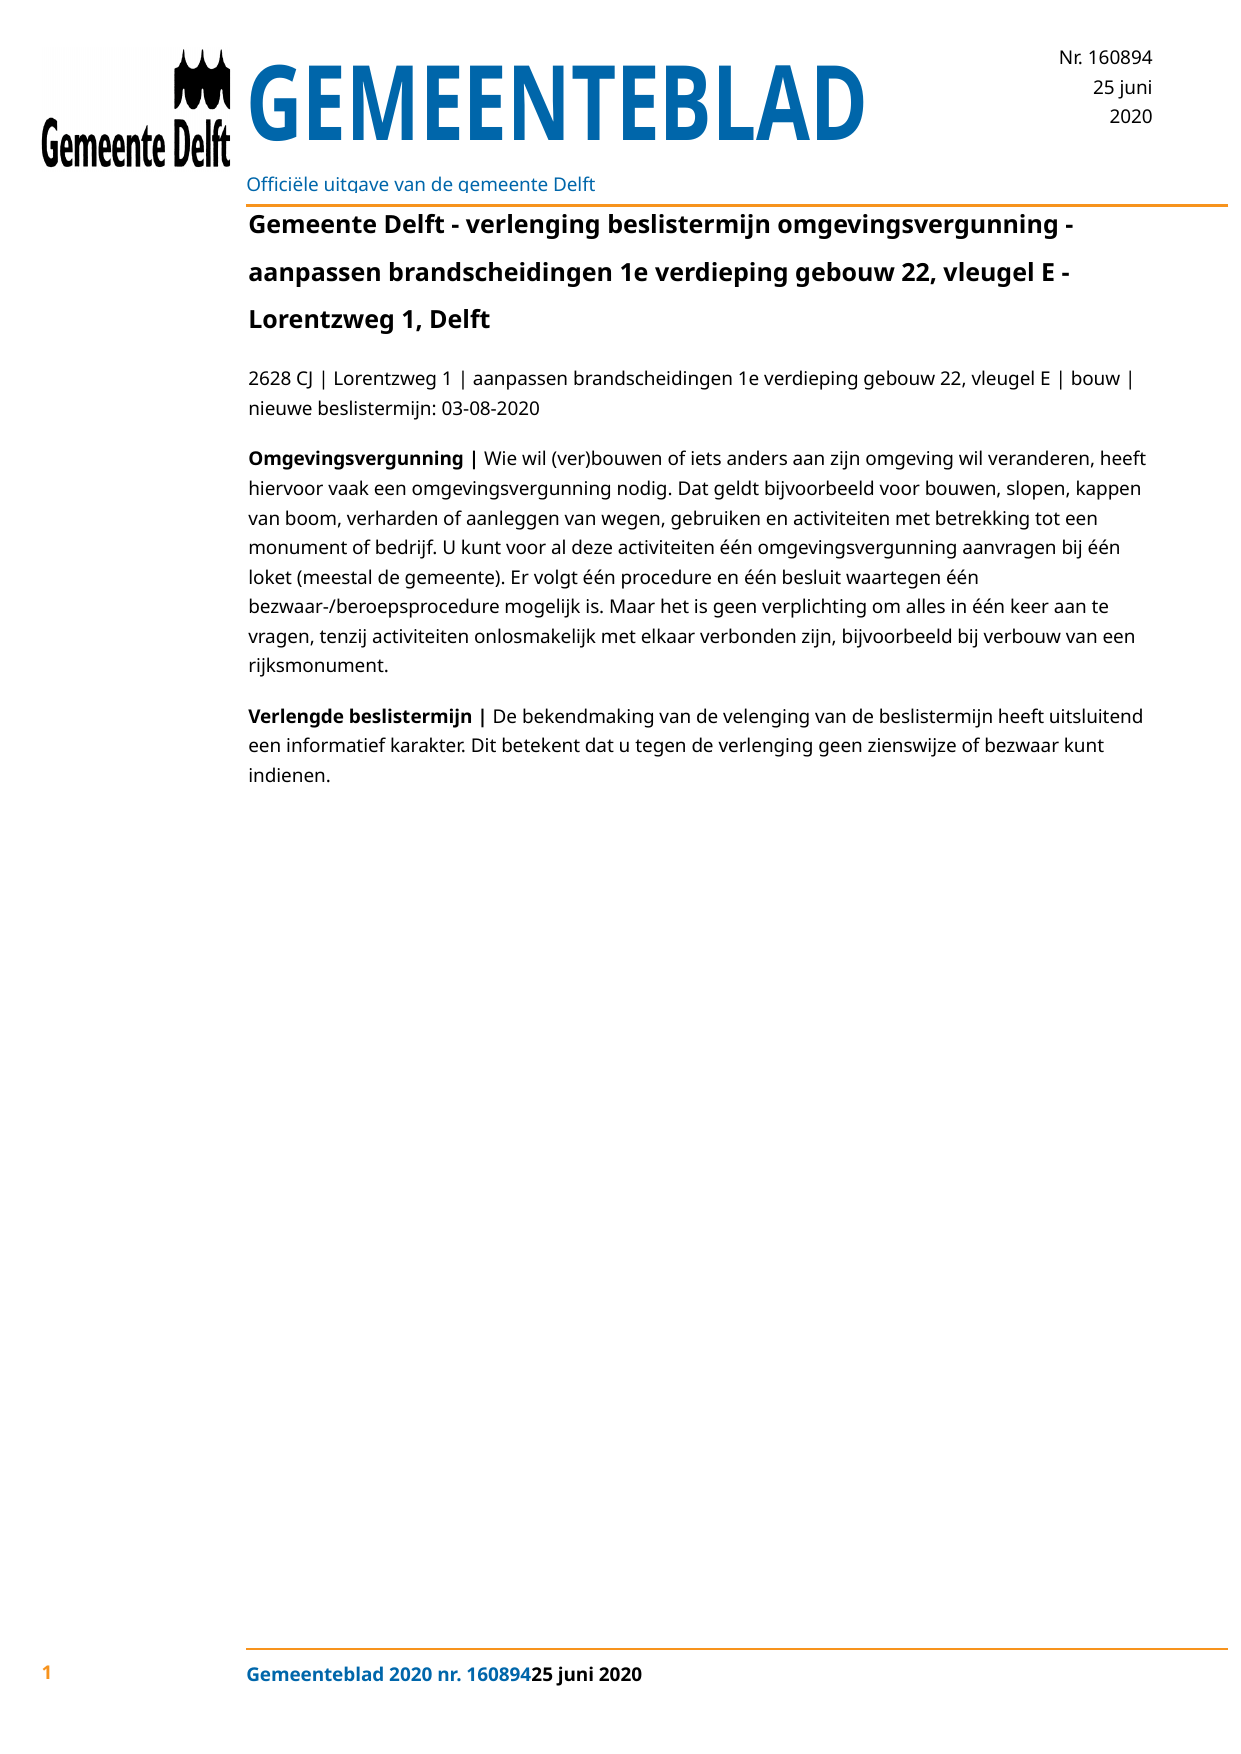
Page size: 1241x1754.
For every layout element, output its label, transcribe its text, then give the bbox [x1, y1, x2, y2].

text 2628 CJ | Lorentzweg 1 | aanpassen brandscheidingen 1e verdieping gebouw 22, vleugel E | bouw | nieuwe beslistermijn: 03-08-2020 [248, 366, 1152, 421]
text Gemeente Delft - verlenging beslistermijn omgevingsvergunning - aanpassen brandscheidingen 1e verdieping gebouw 22, vleugel E - Lorentzweg 1, Delft [248, 207, 1152, 336]
text Omgevingsvergunning | Wie wil (ver)bouwen of iets anders aan zijn omgeving wil veranderen, heeft hiervoor vaak een omgevingsvergunning nodig. Dat geldt bijvoorbeeld voor bouwen, slopen, kappen van boom, verharden of aanleggen van wegen, gebruiken en activiteiten met betrekking tot een monument of bedrijf. U kunt voor al deze activiteiten één omgevingsvergunning aanvragen bij één loket (meestal de gemeente). Er volgt één procedure en één besluit waartegen één bezwaar-/beroepsprocedure mogelijk is. Maar het is geen verplichting om alles in één keer aan te vragen, tenzij activiteiten onlosmakelijk met elkaar verbonden zijn, bijvoorbeeld bij verbouw van een rijksmonument. [248, 446, 1152, 678]
text Verlengde beslistermijn | De bekendmaking van de velenging van de beslistermijn heeft uitsluitend een informatief karakter. Dit betekent dat u tegen de verlenging geen zienswijze of bezwaar kunt indienen. [248, 703, 1152, 788]
picture [41, 47, 231, 172]
